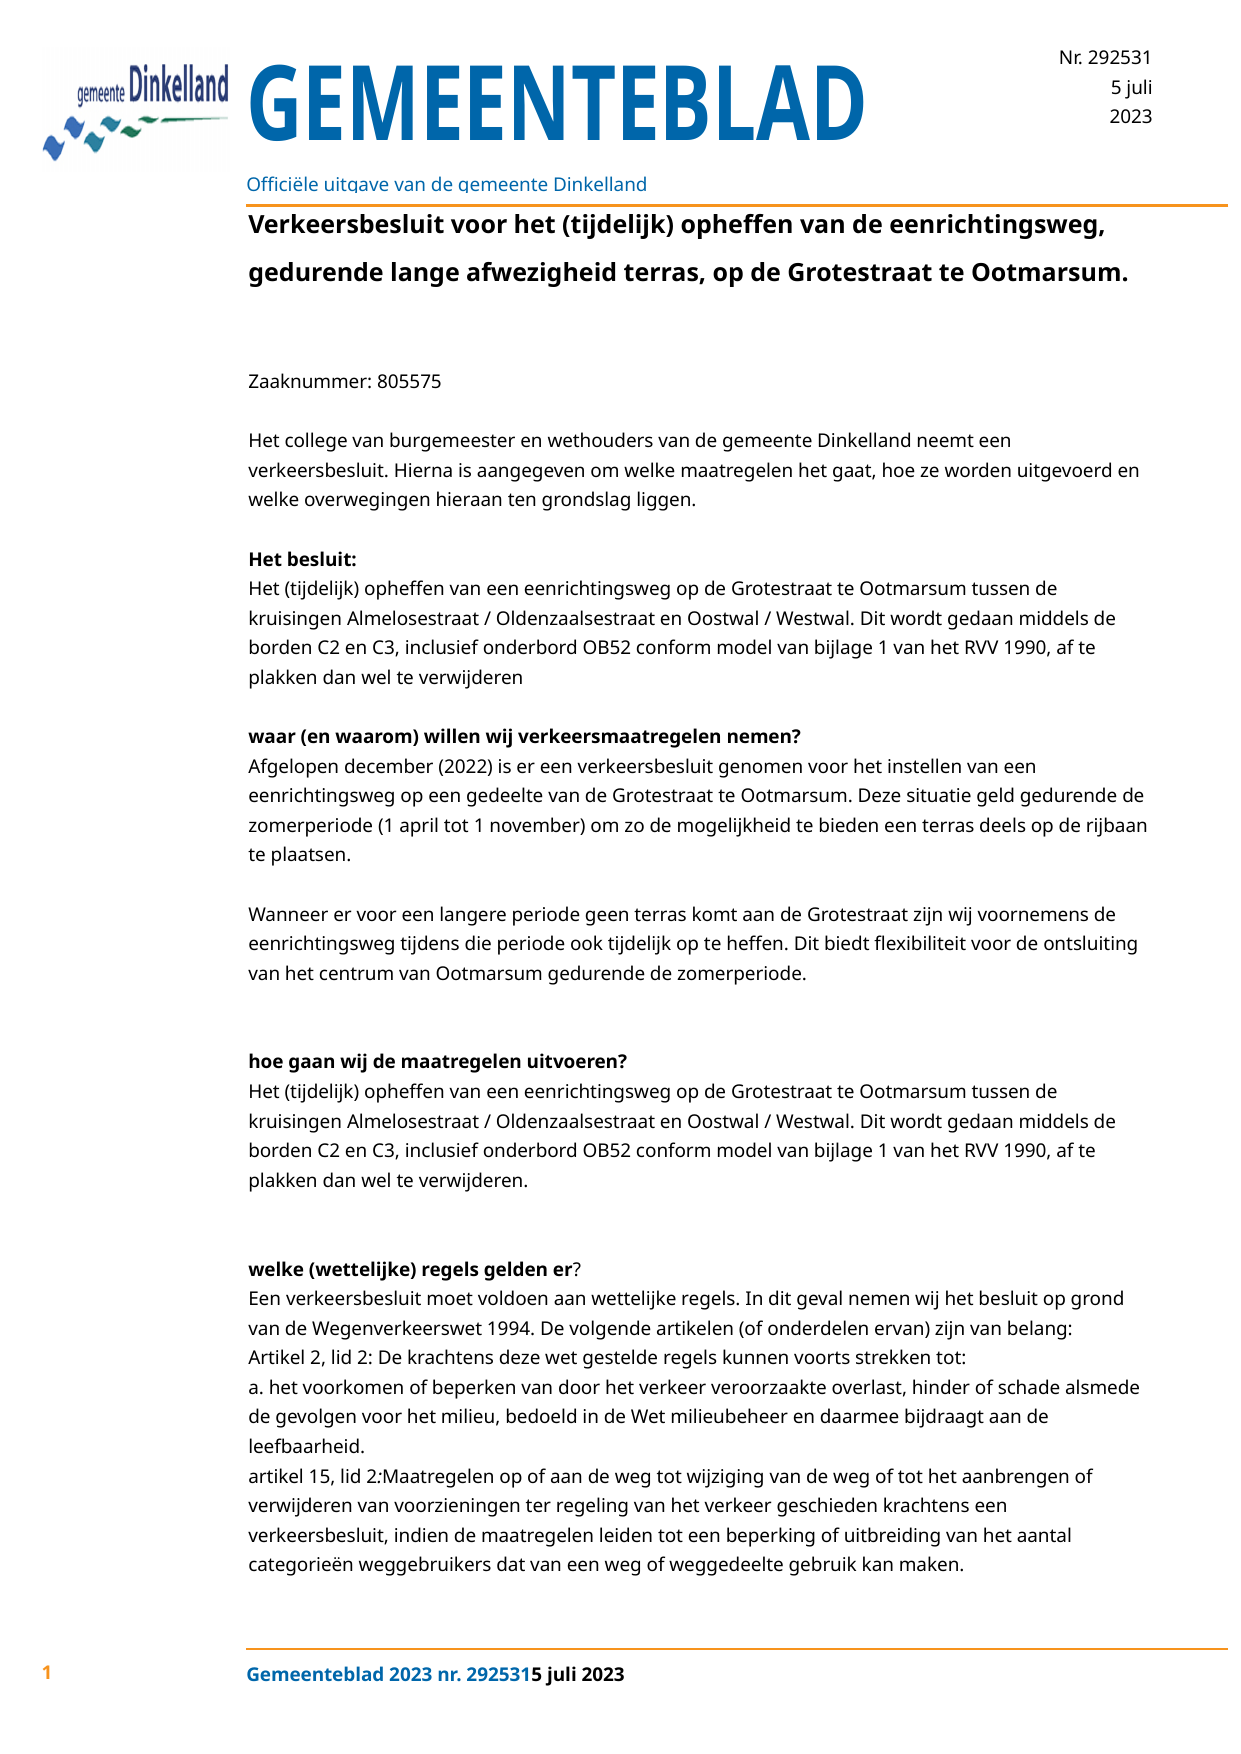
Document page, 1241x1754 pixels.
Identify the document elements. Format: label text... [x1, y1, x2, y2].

text Het (tijdelijk) opheffen van een eenrichtingsweg op de Grotestraat te Ootmarsum tussen de kruisingen Almelosestraat / Oldenzaalsestraat en Oostwal / Westwal. Dit wordt gedaan middels de borden C2 en C3, inclusief onderbord OB52 conform model van bijlage 1 van het RVV 1990, af te plakken dan wel te verwijderen. [248, 1078, 1152, 1193]
text Wanneer er voor een langere periode geen terras komt aan de Grotestraat zijn wij voornemens de eenrichtingsweg tijdens die periode ook tijdelijk op te heffen. Dit biedt flexibiliteit voor de ontsluiting van het centrum van Ootmarsum gedurende de zomerperiode. [248, 901, 1152, 986]
text welke (wettelijke) regels gelden er? [248, 1256, 1152, 1281]
text artikel 15, lid 2:Maatregelen op of aan de weg tot wijziging van de weg of tot het aanbrengen of verwijderen van voorzieningen ter regeling van het verkeer geschieden krachtens een verkeersbesluit, indien de maatregelen leiden tot een beperking of uitbreiding van het aantal categorieën weggebruikers dat van een weg of weggedeelte gebruik kan maken. [248, 1463, 1152, 1577]
text waar (en waarom) willen wij verkeersmaatregelen nemen? [248, 723, 1152, 749]
text Een verkeersbesluit moet voldoen aan wettelijke regels. In dit geval nemen wij het besluit op grond [248, 1285, 1152, 1311]
text van de Wegenverkeerswet 1994. De volgende artikelen (of onderdelen ervan) zijn van belang: [248, 1315, 1152, 1341]
text Het college van burgemeester en wethouders van de gemeente Dinkelland neemt een verkeersbesluit. Hierna is aangegeven om welke maatregelen het gaat, hoe ze worden uitgevoerd en welke overwegingen hieraan ten grondslag liggen. [248, 427, 1152, 512]
text a. het voorkomen of beperken van door het verkeer veroorzaakte overlast, hinder of schade alsmede de gevolgen voor het milieu, bedoeld in de Wet milieubeheer en daarmee bijdraagt aan de leefbaarheid. [248, 1374, 1152, 1459]
text Verkeersbesluit voor het (tijdelijk) opheffen van de eenrichtingsweg, gedurende lange afwezigheid terras, op de Grotestraat te Ootmarsum. [248, 207, 1152, 288]
text Afgelopen december (2022) is er een verkeersbesluit genomen voor het instellen van een eenrichtingsweg op een gedeelte van de Grotestraat te Ootmarsum. Deze situatie geld gedurende de zomerperiode (1 april tot 1 november) om zo de mogelijkheid te bieden een terras deels op de rijbaan te plaatsen. [248, 753, 1152, 867]
text Zaaknummer: 805575 [248, 368, 1152, 394]
picture [41, 47, 231, 172]
text hoe gaan wij de maatregelen uitvoeren? [248, 1049, 1152, 1074]
text Het (tijdelijk) opheffen van een eenrichtingsweg op de Grotestraat te Ootmarsum tussen de kruisingen Almelosestraat / Oldenzaalsestraat en Oostwal / Westwal. Dit wordt gedaan middels de borden C2 en C3, inclusief onderbord OB52 conform model van bijlage 1 van het RVV 1990, af te plakken dan wel te verwijderen [248, 575, 1152, 690]
text Het besluit: [248, 546, 1152, 571]
text Artikel 2, lid 2: De krachtens deze wet gestelde regels kunnen voorts strekken tot: [248, 1344, 1152, 1370]
